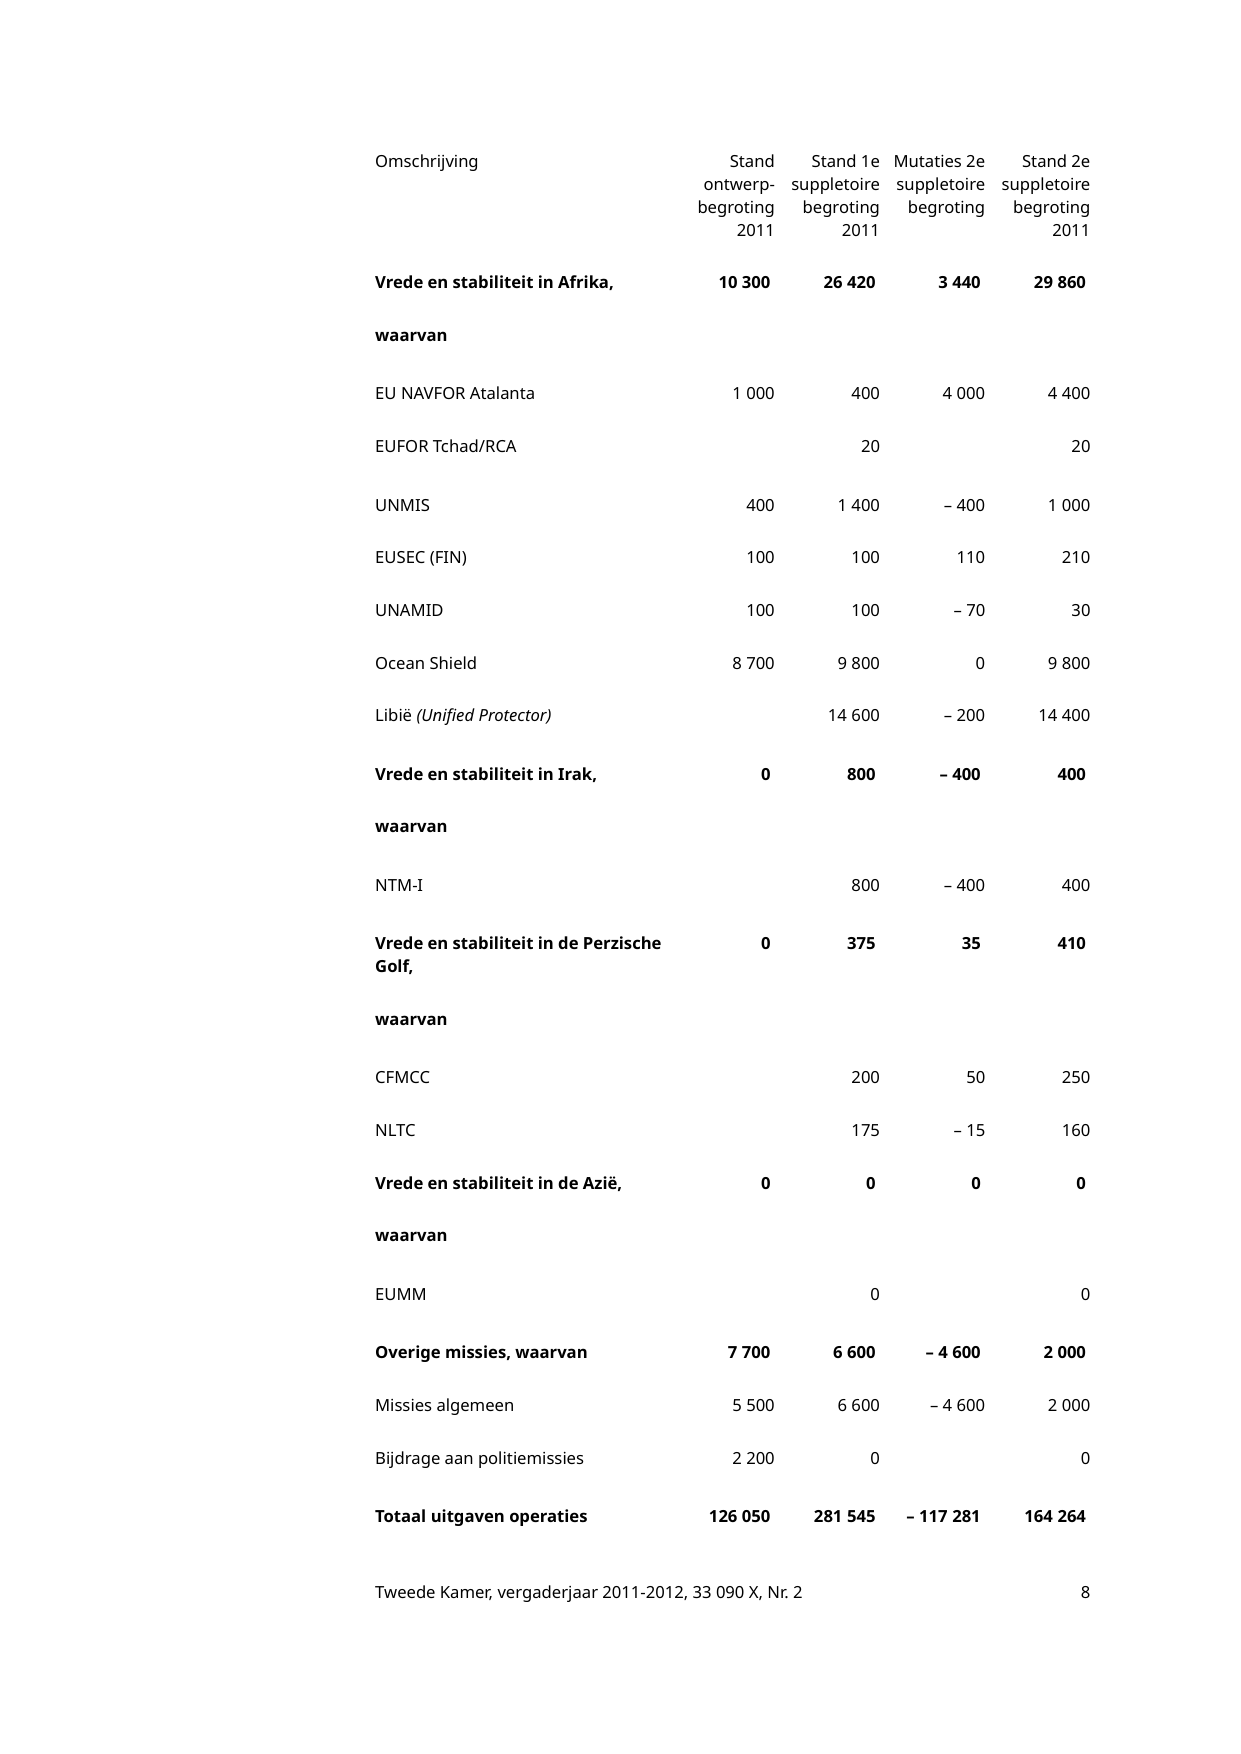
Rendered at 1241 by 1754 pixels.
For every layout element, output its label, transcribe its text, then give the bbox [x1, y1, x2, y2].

table_cell [880, 1008, 985, 1066]
table_cell 0 [880, 651, 985, 704]
table_cell EU NAVFOR Atalanta [375, 382, 669, 435]
table_cell 800 [775, 874, 880, 932]
table_cell [880, 435, 985, 493]
table_cell – 200 [880, 704, 985, 762]
table_cell 164 264 [985, 1505, 1090, 1527]
table_cell 100 [669, 599, 774, 651]
table_cell [775, 324, 880, 382]
table_cell 4 000 [880, 382, 985, 435]
table_cell [985, 1224, 1090, 1282]
table_cell [775, 1008, 880, 1066]
table_cell 0 [985, 1446, 1090, 1505]
table_cell 2 000 [985, 1341, 1090, 1393]
table_cell Bijdrage aan politiemissies [375, 1446, 669, 1505]
table_cell [985, 324, 1090, 382]
table_cell 4 400 [985, 382, 1090, 435]
table_cell – 400 [880, 493, 985, 546]
table_cell 400 [669, 493, 774, 546]
table_cell 126 050 [669, 1505, 774, 1527]
table_cell – 400 [880, 763, 985, 815]
table_cell Libië (Unified Protector) [375, 704, 669, 762]
table_cell waarvan [375, 1224, 669, 1282]
table_cell 1 000 [669, 382, 774, 435]
table_cell 8 700 [669, 651, 774, 704]
table_cell UNMIS [375, 493, 669, 546]
table_cell 100 [669, 546, 774, 598]
table_cell 0 [669, 763, 774, 815]
table_cell Totaal uitgaven operaties [375, 1505, 669, 1527]
table_cell 0 [775, 1446, 880, 1505]
table_cell [669, 1066, 774, 1118]
table_cell 0 [775, 1171, 880, 1224]
table_cell 250 [985, 1066, 1090, 1118]
table_cell Ocean Shield [375, 651, 669, 704]
table_cell 410 [985, 932, 1090, 1007]
table_cell UNAMID [375, 599, 669, 651]
table_cell 35 [880, 932, 985, 1007]
table_cell 20 [985, 435, 1090, 493]
table_cell – 4 600 [880, 1341, 985, 1393]
table_cell Vrede en stabiliteit in Afrika, [375, 271, 669, 323]
table_cell [880, 324, 985, 382]
table_cell 26 420 [775, 271, 880, 323]
table_cell [669, 815, 774, 873]
table_cell 14 400 [985, 704, 1090, 762]
table_cell Vrede en stabiliteit in de Perzische Golf, [375, 932, 669, 1007]
table_cell 175 [775, 1119, 880, 1171]
table_cell EUFOR Tchad/RCA [375, 435, 669, 493]
table_cell CFMCC [375, 1066, 669, 1118]
table_cell 9 800 [775, 651, 880, 704]
table_cell 0 [775, 1283, 880, 1341]
table_cell [669, 1119, 774, 1171]
table_cell 110 [880, 546, 985, 598]
table_cell 14 600 [775, 704, 880, 762]
table_cell NLTC [375, 1119, 669, 1171]
table_cell [880, 1283, 985, 1341]
table_cell 2 200 [669, 1446, 774, 1505]
table_cell – 70 [880, 599, 985, 651]
table_cell Missies algemeen [375, 1394, 669, 1446]
table_cell 6 600 [775, 1341, 880, 1393]
table_cell 0 [985, 1171, 1090, 1224]
table_cell – 400 [880, 874, 985, 932]
table_cell 400 [985, 763, 1090, 815]
table_cell 1 400 [775, 493, 880, 546]
table_cell NTM-I [375, 874, 669, 932]
table_cell 29 860 [985, 271, 1090, 323]
table_cell 100 [775, 599, 880, 651]
table_cell 100 [775, 546, 880, 598]
table_cell 400 [985, 874, 1090, 932]
table_cell 800 [775, 763, 880, 815]
table_cell [669, 1008, 774, 1066]
table_cell 5 500 [669, 1394, 774, 1446]
table_cell 210 [985, 546, 1090, 598]
table_cell 30 [985, 599, 1090, 651]
table_cell Vrede en stabiliteit in Irak, [375, 763, 669, 815]
table_cell – 15 [880, 1119, 985, 1171]
table_cell – 4 600 [880, 1394, 985, 1446]
table_cell 0 [669, 1171, 774, 1224]
table_cell 200 [775, 1066, 880, 1118]
table_cell 3 440 [880, 271, 985, 323]
table_cell Vrede en stabiliteit in de Azië, [375, 1171, 669, 1224]
table_cell 1 000 [985, 493, 1090, 546]
table_cell 0 [985, 1283, 1090, 1341]
table_cell waarvan [375, 815, 669, 873]
table_cell 375 [775, 932, 880, 1007]
table_header Mutaties 2e suppletoire begroting [880, 150, 985, 271]
table_header Omschrijving [375, 150, 669, 271]
table_cell waarvan [375, 1008, 669, 1066]
table_cell 20 [775, 435, 880, 493]
table_cell 281 545 [775, 1505, 880, 1527]
table_cell [669, 704, 774, 762]
table_cell Overige missies, waarvan [375, 1341, 669, 1393]
table_cell 6 600 [775, 1394, 880, 1446]
table_cell [880, 1224, 985, 1282]
table_cell [880, 1446, 985, 1505]
table_cell [669, 1224, 774, 1282]
table_cell [669, 1283, 774, 1341]
table_cell [669, 874, 774, 932]
table_cell [985, 1008, 1090, 1066]
table_header Stand 2e suppletoire begroting 2011 [985, 150, 1090, 271]
table_cell [669, 435, 774, 493]
table_cell 50 [880, 1066, 985, 1118]
table_header Stand 1e suppletoire begroting 2011 [775, 150, 880, 271]
table_cell EUSEC (FIN) [375, 546, 669, 598]
table_cell [775, 815, 880, 873]
table_cell 160 [985, 1119, 1090, 1171]
table_header Stand ontwerp-begroting 2011 [669, 150, 774, 271]
table_cell [880, 815, 985, 873]
table_cell [775, 1224, 880, 1282]
table_cell waarvan [375, 324, 669, 382]
table_cell – 117 281 [880, 1505, 985, 1527]
table_cell 0 [669, 932, 774, 1007]
table_cell 10 300 [669, 271, 774, 323]
table_cell 400 [775, 382, 880, 435]
table_cell 0 [880, 1171, 985, 1224]
table_cell 9 800 [985, 651, 1090, 704]
table_cell [985, 815, 1090, 873]
table_cell 7 700 [669, 1341, 774, 1393]
table_cell [669, 324, 774, 382]
table_cell EUMM [375, 1283, 669, 1341]
table_cell 2 000 [985, 1394, 1090, 1446]
